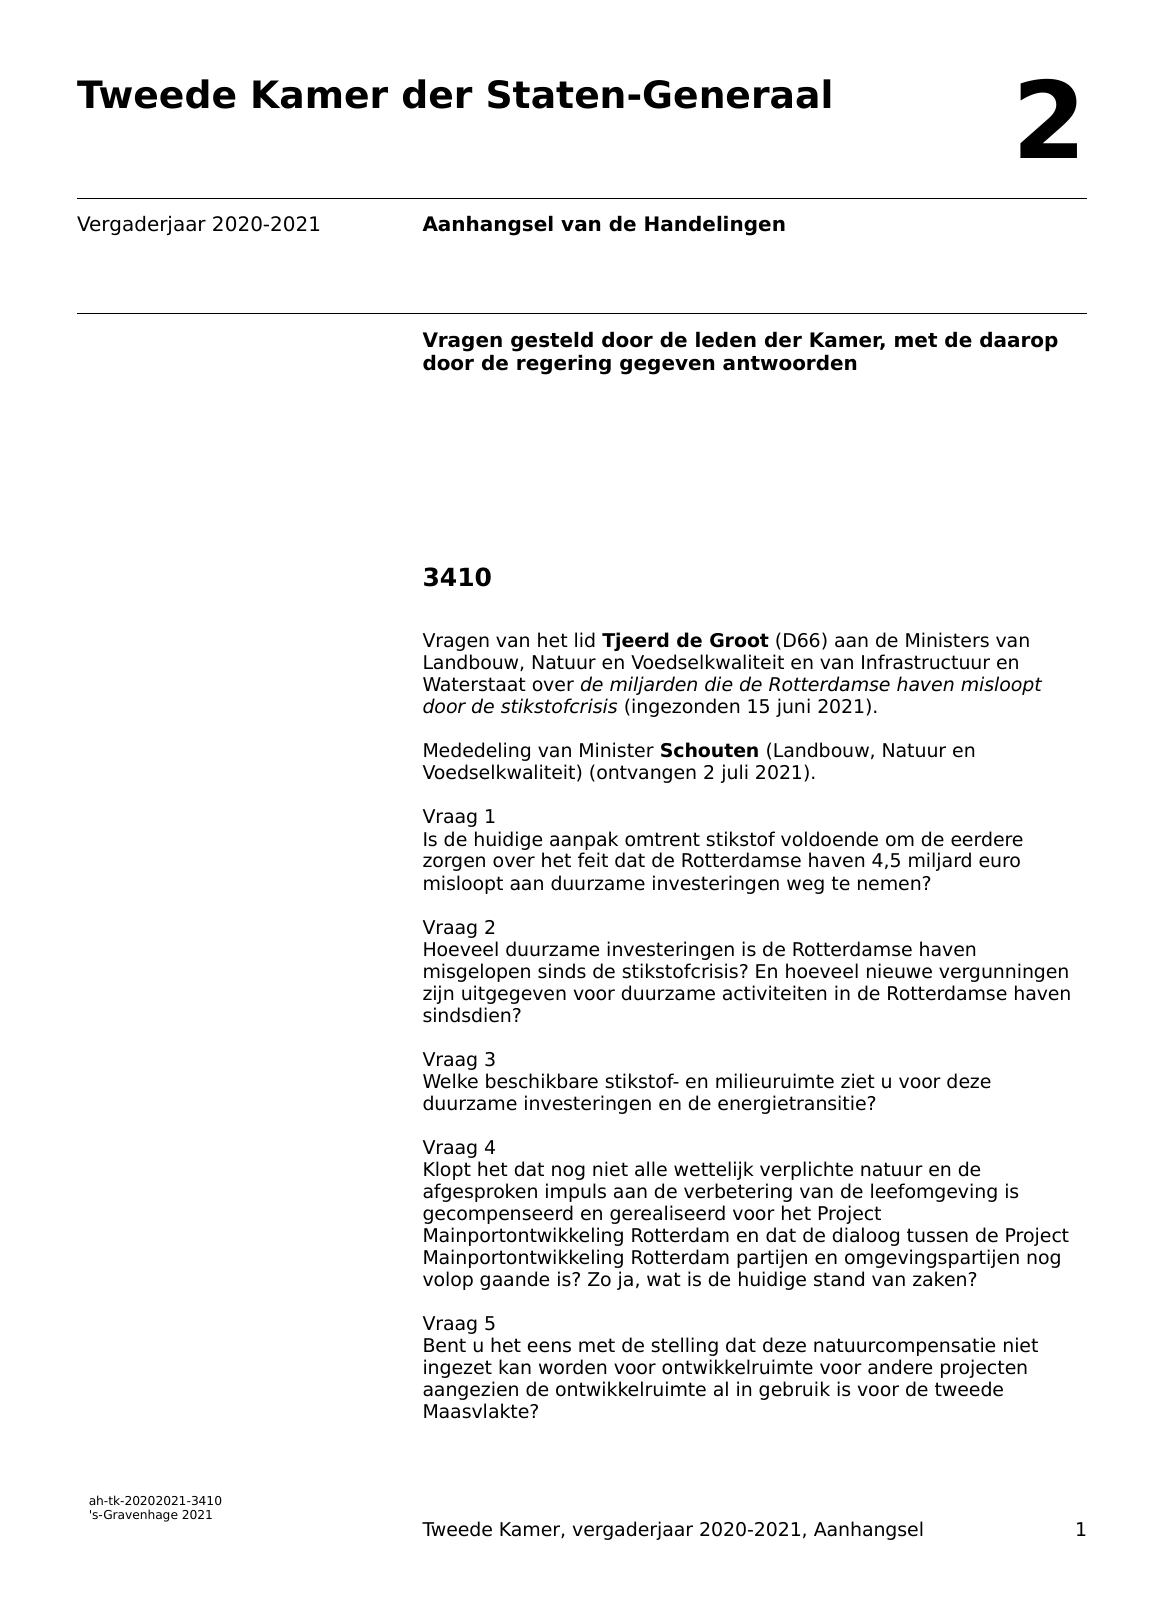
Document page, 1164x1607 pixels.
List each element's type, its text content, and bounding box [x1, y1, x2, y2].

table_header 2 [886, 59, 1087, 198]
text Bent u het eens met de stelling dat deze natuurcompensatie niet ingezet kan worden voor ontwikkelruimte voor andere projecten aangezien de ontwikkelruimte al in gebruik is voor de tweede Maasvlakte? [422, 1335, 1087, 1423]
text Vragen van het lid Tjeerd de Groot (D66) aan de Ministers van Landbouw, Natuur en Voedselkwaliteit en van Infrastructuur en Waterstaat over de miljarden die de Rotterdamse haven misloopt door de stikstofcrisis (ingezonden 15 juni 2021). [422, 630, 1087, 718]
text 's-Gravenhage 2021 [88, 1508, 323, 1522]
table_cell Vergaderjaar 2020-2021 [77, 199, 422, 313]
text Hoeveel duurzame investeringen is de Rotterdamse haven misgelopen sinds de stikstofcrisis? En hoeveel nieuwe vergunningen zijn uitgegeven voor duurzame activiteiten in de Rotterdamse haven sindsdien? [422, 938, 1087, 1026]
table_cell Vragen gesteld door de leden der Kamer, met de daarop door de regering gegeven antwoorden [422, 314, 1087, 375]
table_header Tweede Kamer der Staten-Generaal [77, 59, 886, 198]
text Is de huidige aanpak omtrent stikstof voldoende om de eerdere zorgen over het feit dat de Rotterdamse haven 4,5 miljard euro misloopt aan duurzame investeringen weg te nemen? [422, 828, 1087, 894]
text Vraag 4 [422, 1137, 1087, 1159]
text Vraag 2 [422, 917, 1087, 938]
text Mededeling van Minister Schouten (Landbouw, Natuur en Voedselkwaliteit) (ontvangen 2 juli 2021). [422, 740, 1087, 784]
table_cell [77, 314, 422, 375]
text Vraag 1 [422, 806, 1087, 828]
table_cell Aanhangsel van de Handelingen [422, 199, 1087, 313]
text 3410 [422, 563, 1087, 592]
text ah-tk-20202021-3410 [88, 1494, 323, 1508]
text Welke beschikbare stikstof- en milieuruimte ziet u voor deze duurzame investeringen en de energietransitie? [422, 1071, 1087, 1114]
text Klopt het dat nog niet alle wettelijk verplichte natuur en de afgesproken impuls aan de verbetering van de leefomgeving is gecompenseerd en gerealiseerd voor het Project Mainportontwikkeling Rotterdam en dat de dialoog tussen de Project Mainportontwikkeling Rotterdam partijen en omgevingspartijen nog volop gaande is? Zo ja, wat is de huidige stand van zaken? [422, 1159, 1087, 1291]
text Vraag 5 [422, 1313, 1087, 1335]
text Vraag 3 [422, 1049, 1087, 1071]
